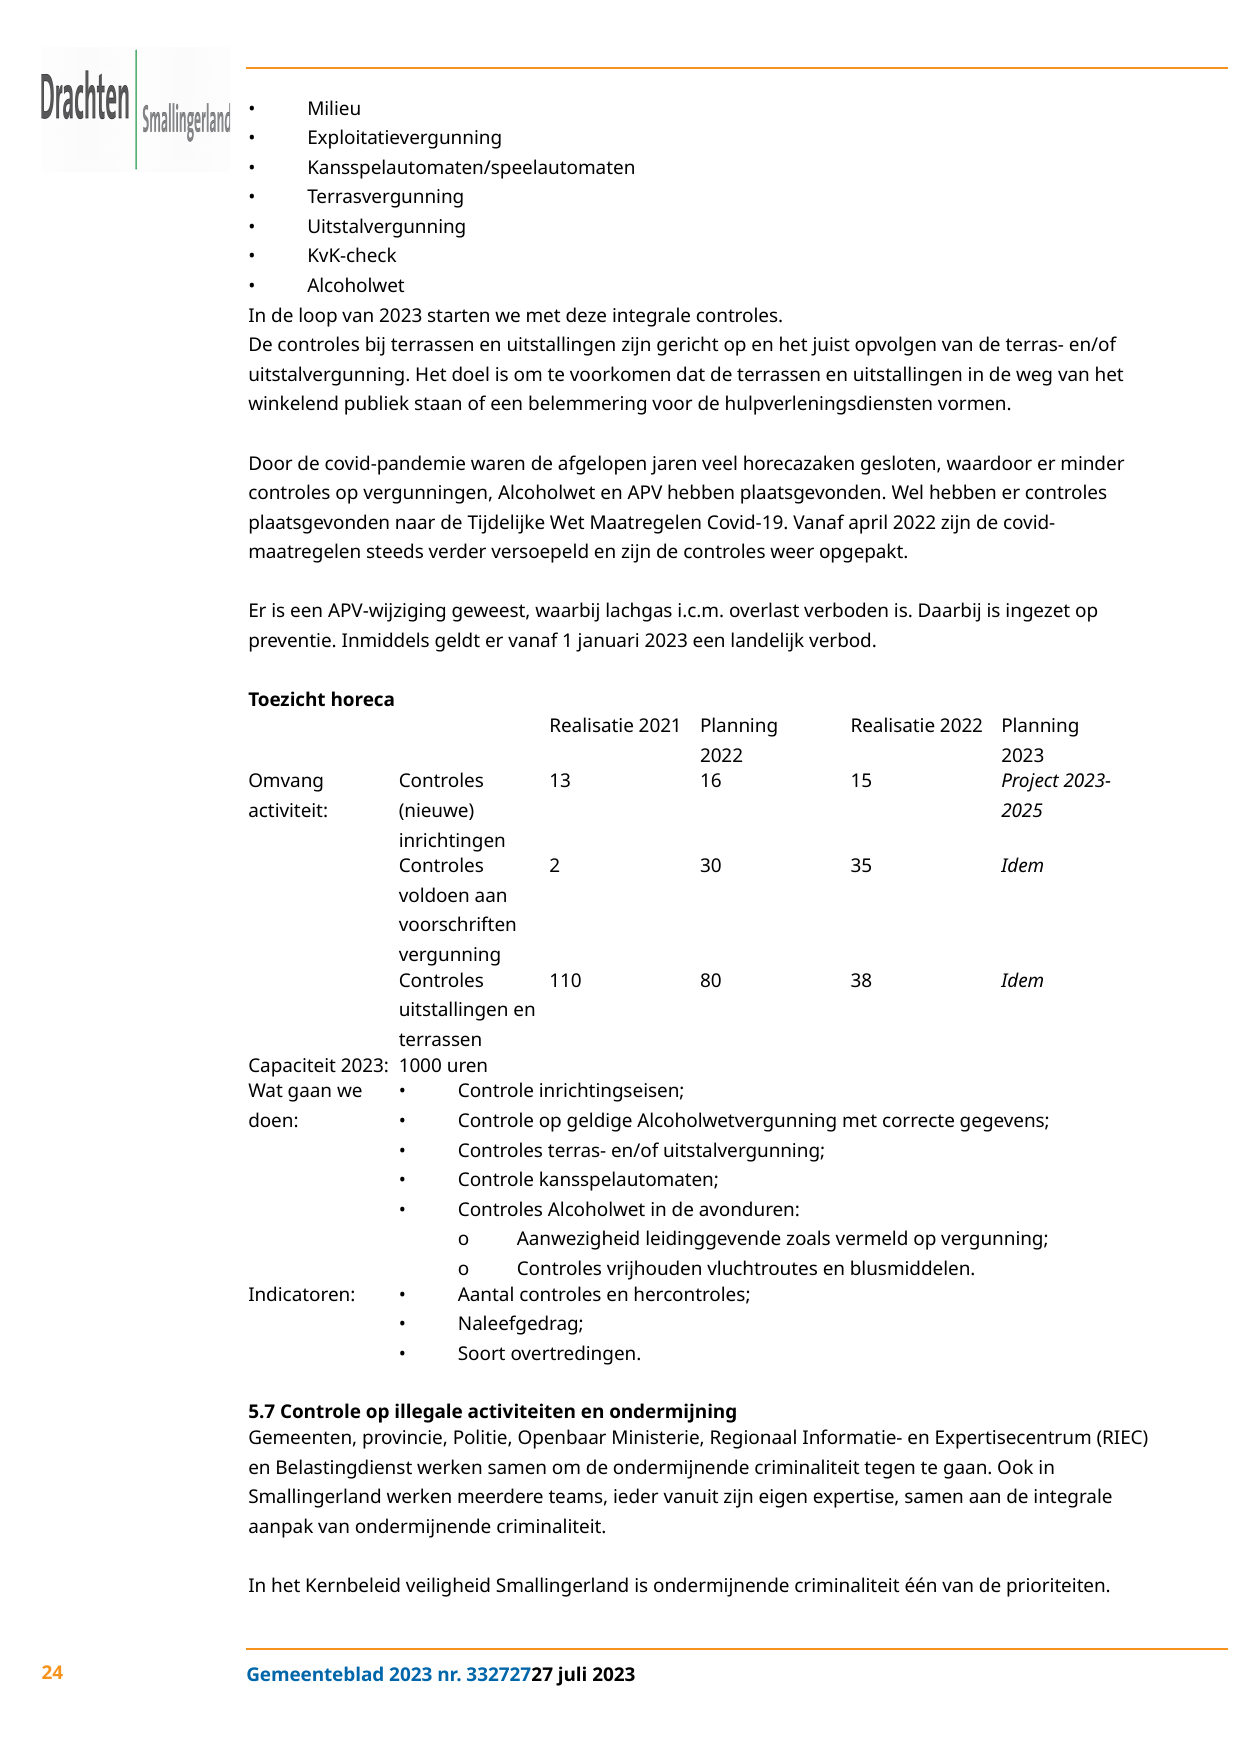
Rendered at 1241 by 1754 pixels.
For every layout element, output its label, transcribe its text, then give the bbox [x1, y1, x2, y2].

table_cell [399, 712, 549, 768]
text In het Kernbeleid veiligheid Smallingerland is ondermijnende criminaliteit één van de prioriteiten. [248, 1572, 1152, 1598]
table_cell 35 [850, 853, 1001, 967]
table_cell Omvang activiteit: [248, 768, 398, 1052]
table_cell 30 [700, 853, 850, 967]
table_header Toezicht horeca [248, 687, 1152, 712]
table_cell 16 [700, 768, 850, 852]
table_cell 110 [549, 967, 700, 1052]
table_cell Capaciteit 2023: [248, 1052, 398, 1078]
list Kansspelautomaten/speelautomaten [248, 154, 1152, 180]
list Milieu [248, 95, 1152, 121]
table_cell Project 2023-2025 [1001, 768, 1152, 852]
table_cell Idem [1001, 967, 1152, 1052]
table_cell Controles uitstallingen en terrassen [399, 967, 549, 1052]
text Er is een APV-wijziging geweest, waarbij lachgas i.c.m. overlast verboden is. Daarbij is ingezet op preventie. Inmiddels geldt er vanaf 1 januari 2023 een landelijk verbod. [248, 598, 1152, 653]
text In de loop van 2023 starten we met deze integrale controles. [248, 302, 1152, 328]
table_cell [248, 712, 398, 768]
table_cell Realisatie 2021 [549, 712, 700, 768]
table_cell 80 [700, 967, 850, 1052]
table_cell Controles voldoen aan voorschriften vergunning [399, 853, 549, 967]
table_cell 38 [850, 967, 1001, 1052]
list Alcoholwet [248, 272, 1152, 298]
table_cell Indicatoren: [248, 1281, 398, 1366]
text Door de covid-pandemie waren de afgelopen jaren veel horecazaken gesloten, waardoor er minder controles op vergunningen, Alcoholwet en APV hebben plaatsgevonden. Wel hebben er controles plaatsgevonden naar de Tijdelijke Wet Maatregelen Covid-19. Vanaf april 2022 zijn de covid-maatregelen steeds verder versoepeld en zijn de controles weer opgepakt. [248, 450, 1152, 564]
list Uitstalvergunning [248, 213, 1152, 239]
table_cell 13 [549, 768, 700, 852]
table_cell Realisatie 2022 [850, 712, 1001, 768]
table_cell Planning 2023 [1001, 712, 1152, 768]
table_cell Aantal controles en hercontroles; Naleefgedrag; Soort overtredingen. [399, 1281, 1152, 1366]
table_cell Controles (nieuwe) inrichtingen [399, 768, 549, 852]
table_cell 2 [549, 853, 700, 967]
text Gemeenten, provincie, Politie, Openbaar Ministerie, Regionaal Informatie- en Expertisecentrum (RIEC) en Belastingdienst werken samen om de ondermijnende criminaliteit tegen te gaan. Ook in Smallingerland werken meerdere teams, ieder vanuit zijn eigen expertise, samen aan de integrale aanpak van ondermijnende criminaliteit. [248, 1424, 1152, 1539]
text De controles bij terrassen en uitstallingen zijn gericht op en het juist opvolgen van de terras- en/of uitstalvergunning. Het doel is om te voorkomen dat de terrassen en uitstallingen in de weg van het winkelend publiek staan of een belemmering voor de hulpverleningsdiensten vormen. [248, 331, 1152, 416]
list Exploitatievergunning [248, 124, 1152, 150]
picture [41, 47, 231, 172]
table_cell Wat gaan we doen: [248, 1078, 398, 1281]
table_cell 1000 uren [399, 1052, 1152, 1078]
list KvK-check [248, 243, 1152, 268]
table_cell 15 [850, 768, 1001, 852]
text 5.7 Controle op illegale activiteiten en ondermijning [248, 1398, 1152, 1424]
table_cell Idem [1001, 853, 1152, 967]
table_cell Controle inrichtingseisen; Controle op geldige Alcoholwetvergunning met correcte gegevens; Controles terras- en/of uitstalvergunning; Controle kansspelautomaten; Controles Alcoholwet in de avonduren: Aanwezigheid leidinggevende zoals vermeld op vergunning; Controles vrijhouden vluchtroutes en blusmiddelen. [399, 1078, 1152, 1281]
list Terrasvergunning [248, 183, 1152, 209]
table_cell Planning 2022 [700, 712, 850, 768]
